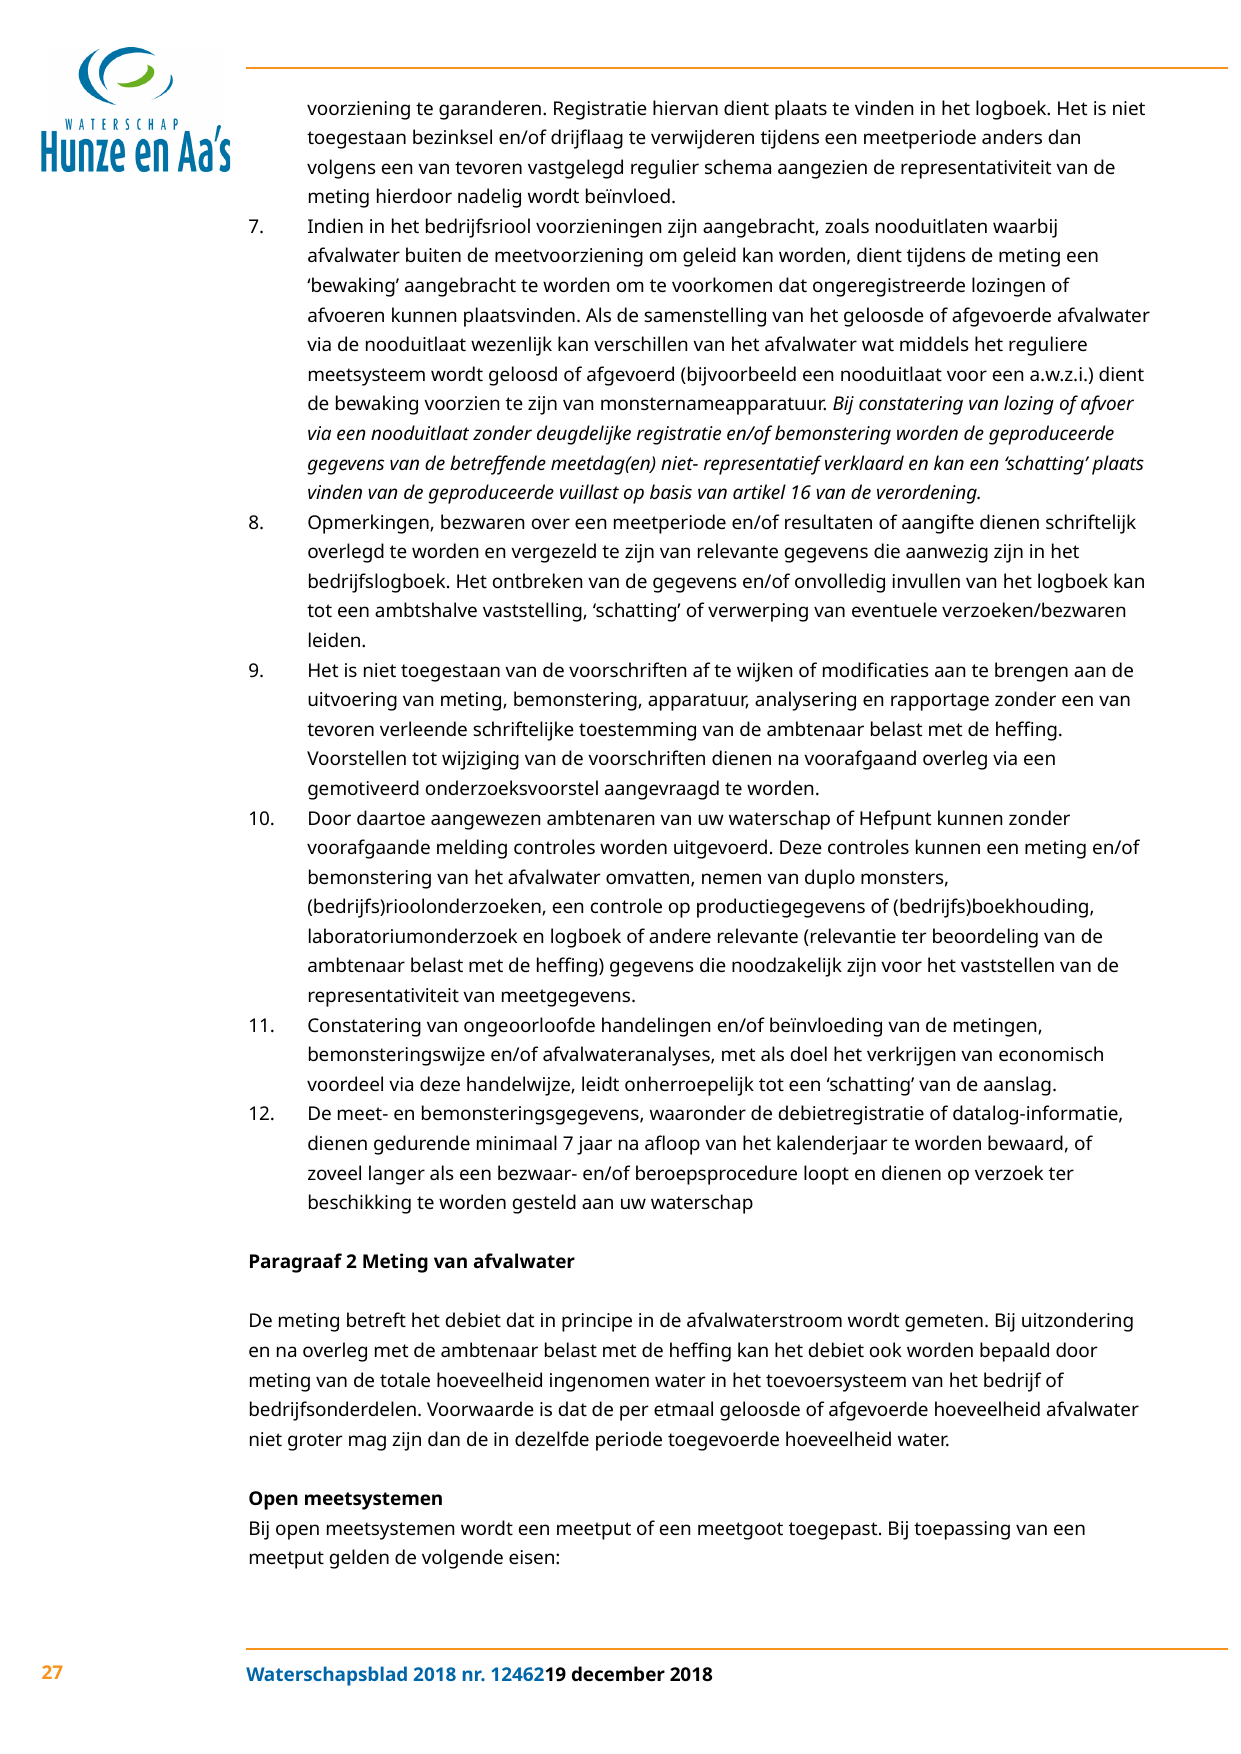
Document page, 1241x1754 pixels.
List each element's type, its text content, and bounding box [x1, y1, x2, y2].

text De meting betreft het debiet dat in principe in de afvalwaterstroom wordt gemeten. Bij uitzondering en na overleg met de ambtenaar belast met de heffing kan het debiet ook worden bepaald door meting van de totale hoeveelheid ingenomen water in het toevoersysteem van het bedrijf of bedrijfsonderdelen. Voorwaarde is dat de per etmaal geloosde of afgevoerde hoeveelheid afvalwater niet groter mag zijn dan de in dezelfde periode toegevoerde hoeveelheid water. [248, 1308, 1152, 1452]
text Paragraaf 2 Meting van afvalwater [248, 1248, 1152, 1274]
picture [41, 47, 231, 172]
picture [47, 154, 51, 172]
picture [226, 145, 231, 156]
list voorziening te garanderen. Registratie hiervan dient plaats te vinden in het logboek. Het is niet toegestaan bezinksel en/of drijflaag te verwijderen tijdens een meetperiode anders dan volgens een van tevoren vastgelegd regulier schema aangezien de representativiteit van de meting hierdoor nadelig wordt beïnvloed. [248, 95, 1152, 209]
picture [183, 163, 191, 172]
list Constatering van ongeoorloofde handelingen en/of beïnvloeding van de metingen, bemonsteringswijze en/of afvalwateranalyses, met als doel het verkrijgen van economisch voordeel via deze handelwijze, leidt onherroepelijk tot een ‘schatting’ van de aanslag. [248, 1012, 1152, 1097]
list Door daartoe aangewezen ambtenaren van uw waterschap of Hefpunt kunnen zonder voorafgaande melding controles worden uitgevoerd. Deze controles kunnen een meting en/of bemonstering van het afvalwater omvatten, nemen van duplo monsters, (bedrijfs)rioolonderzoeken, een controle op productiegegevens of (bedrijfs)boekhouding, laboratoriumonderzoek en logboek of andere relevante (relevantie ter beoordeling van de ambtenaar belast met de heffing) gegevens die noodzakelijk zijn voor het vaststellen van de representativiteit van meetgegevens. [248, 805, 1152, 1008]
text Bij open meetsystemen wordt een meetput of een meetgoot toegepast. Bij toepassing van een meetput gelden de volgende eisen: [248, 1515, 1152, 1570]
list Het is niet toegestaan van de voorschriften af te wijken of modificaties aan te brengen aan de uitvoering van meting, bemonstering, apparatuur, analysering en rapportage zonder een van tevoren verleende schriftelijke toestemming van de ambtenaar belast met de heffing. Voorstellen tot wijziging van de voorschriften dienen na voorafgaand overleg via een gemotiveerd onderzoeksvoorstel aangevraagd te worden. [248, 657, 1152, 801]
list Indien in het bedrijfsriool voorzieningen zijn aangebracht, zoals nooduitlaten waarbij afvalwater buiten de meetvoorziening om geleid kan worden, dient tijdens de meting een ‘bewaking’ aangebracht te worden om te voorkomen dat ongeregistreerde lozingen of afvoeren kunnen plaatsvinden. Als de samenstelling van het geloosde of afgevoerde afvalwater via de nooduitlaat wezenlijk kan verschillen van het afvalwater wat middels het reguliere meetsysteem wordt geloosd of afgevoerd (bijvoorbeeld een nooduitlaat voor een a.w.z.i.) dient de bewaking voorzien te zijn van monsternameapparatuur. Bij constatering van lozing of afvoer via een nooduitlaat zonder deugdelijke registratie en/of bemonstering worden de geproduceerde gegevens van de betreffende meetdag(en) niet- representatief verklaard en kan een ‘schatting’ plaats vinden van de geproduceerde vuillast op basis van artikel 16 van de verordening. [248, 213, 1152, 505]
text Open meetsystemen [248, 1485, 1152, 1511]
list De meet- en bemonsteringsgegevens, waaronder de debietregistratie of datalog-informatie, dienen gedurende minimaal 7 jaar na afloop van het kalenderjaar te worden bewaard, of zoveel langer als een bezwaar- en/of beroepsprocedure loopt en dienen op verzoek ter beschikking te worden gesteld aan uw waterschap [248, 1101, 1152, 1215]
list Opmerkingen, bezwaren over een meetperiode en/of resultaten of aangifte dienen schriftelijk overlegd te worden en vergezeld te zijn van relevante gegevens die aanwezig zijn in het bedrijfslogboek. Het ontbreken van de gegevens en/of onvolledig invullen van het logboek kan tot een ambtshalve vaststelling, ‘schatting’ of verwerping van eventuele verzoeken/bezwaren leiden. [248, 509, 1152, 653]
